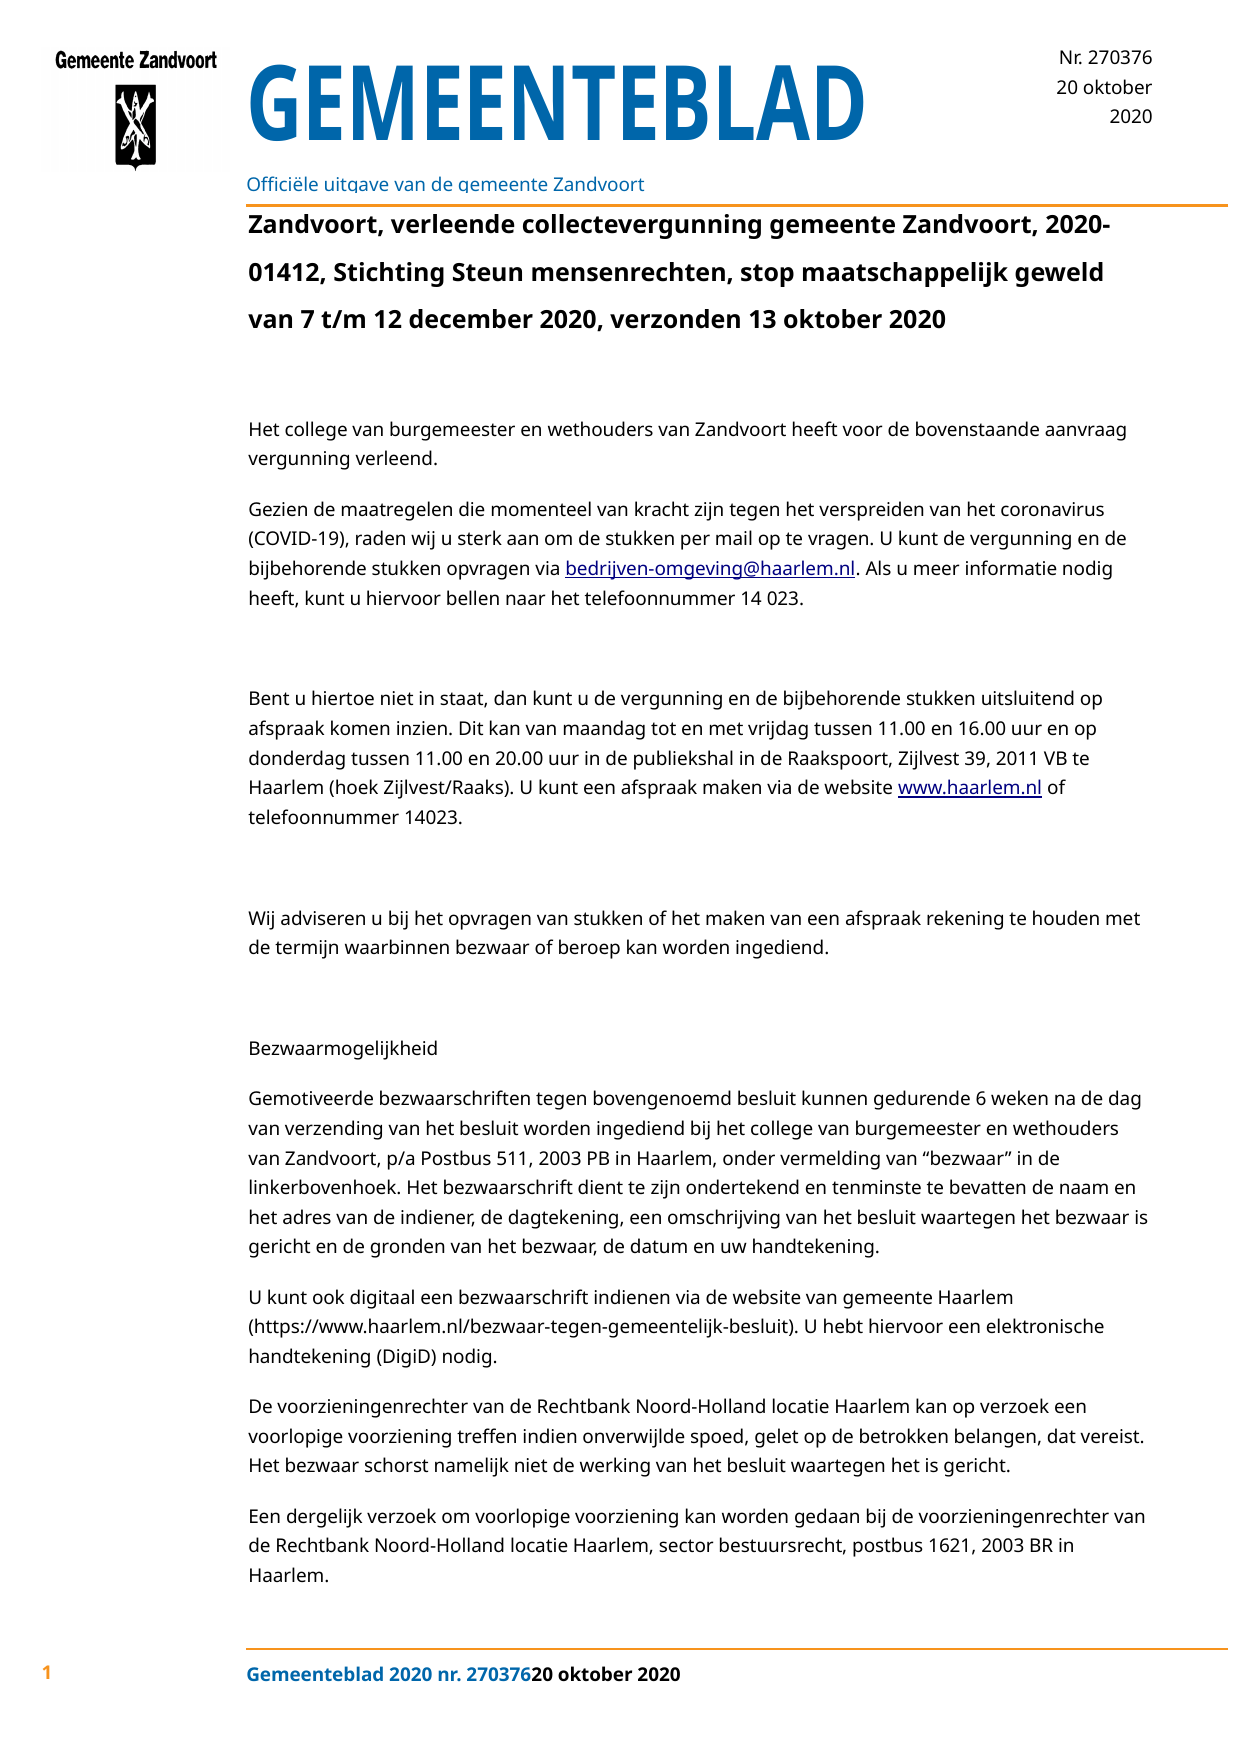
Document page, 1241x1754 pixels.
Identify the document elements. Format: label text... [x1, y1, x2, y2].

text Zandvoort, verleende collectevergunning gemeente Zandvoort, 2020-01412, Stichting Steun mensenrechten, stop maatschappelijk geweld van 7 t/m 12 december 2020, verzonden 13 oktober 2020 [248, 207, 1152, 336]
text Wij adviseren u bij het opvragen van stukken of het maken van een afspraak rekening te houden met de termijn waarbinnen bezwaar of beroep kan worden ingediend. [248, 905, 1152, 960]
picture [41, 47, 231, 172]
text Gemotiveerde bezwaarschriften tegen bovengenoemd besluit kunnen gedurende 6 weken na de dag van verzending van het besluit worden ingediend bij het college van burgemeester en wethouders van Zandvoort, p/a Postbus 511, 2003 PB in Haarlem, onder vermelding van “bezwaar” in de linkerbovenhoek. Het bezwaarschrift dient te zijn ondertekend en tenminste te bevatten de naam en het adres van de indiener, de dagtekening, een omschrijving van het besluit waartegen het bezwaar is gericht en de gronden van het bezwaar, de datum en uw handtekening. [248, 1086, 1152, 1259]
text Gezien de maatregelen die momenteel van kracht zijn tegen het verspreiden van het coronavirus (COVID-19), raden wij u sterk aan om de stukken per mail op te vragen. U kunt de vergunning en de bijbehorende stukken opvragen via bedrijven-omgeving@haarlem.nl. Als u meer informatie nodig heeft, kunt u hiervoor bellen naar het telefoonnummer 14 023. [248, 496, 1152, 610]
text Bezwaarmogelijkheid [248, 1035, 1152, 1061]
text Een dergelijk verzoek om voorlopige voorziening kan worden gedaan bij de voorzieningenrechter van de Rechtbank Noord-Holland locatie Haarlem, sector bestuursrecht, postbus 1621, 2003 BR in Haarlem. [248, 1503, 1152, 1588]
text Bent u hiertoe niet in staat, dan kunt u de vergunning en de bijbehorende stukken uitsluitend op afspraak komen inzien. Dit kan van maandag tot en met vrijdag tussen 11.00 en 16.00 uur en op donderdag tussen 11.00 en 20.00 uur in de publiekshal in de Raakspoort, Zijlvest 39, 2011 VB te Haarlem (hoek Zijlvest/Raaks). U kunt een afspraak maken via de website www.haarlem.nl of telefoonnummer 14023. [248, 686, 1152, 829]
text U kunt ook digitaal een bezwaarschrift indienen via de website van gemeente Haarlem (https://www.haarlem.nl/bezwaar-tegen-gemeentelijk-besluit). U hebt hiervoor een elektronische handtekening (DigiD) nodig. [248, 1284, 1152, 1369]
text Het college van burgemeester en wethouders van Zandvoort heeft voor de bovenstaande aanvraag vergunning verleend. [248, 416, 1152, 471]
text De voorzieningenrechter van de Rechtbank Noord-Holland locatie Haarlem kan op verzoek een voorlopige voorziening treffen indien onverwijlde spoed, gelet op de betrokken belangen, dat vereist. Het bezwaar schorst namelijk niet de werking van het besluit waartegen het is gericht. [248, 1393, 1152, 1478]
